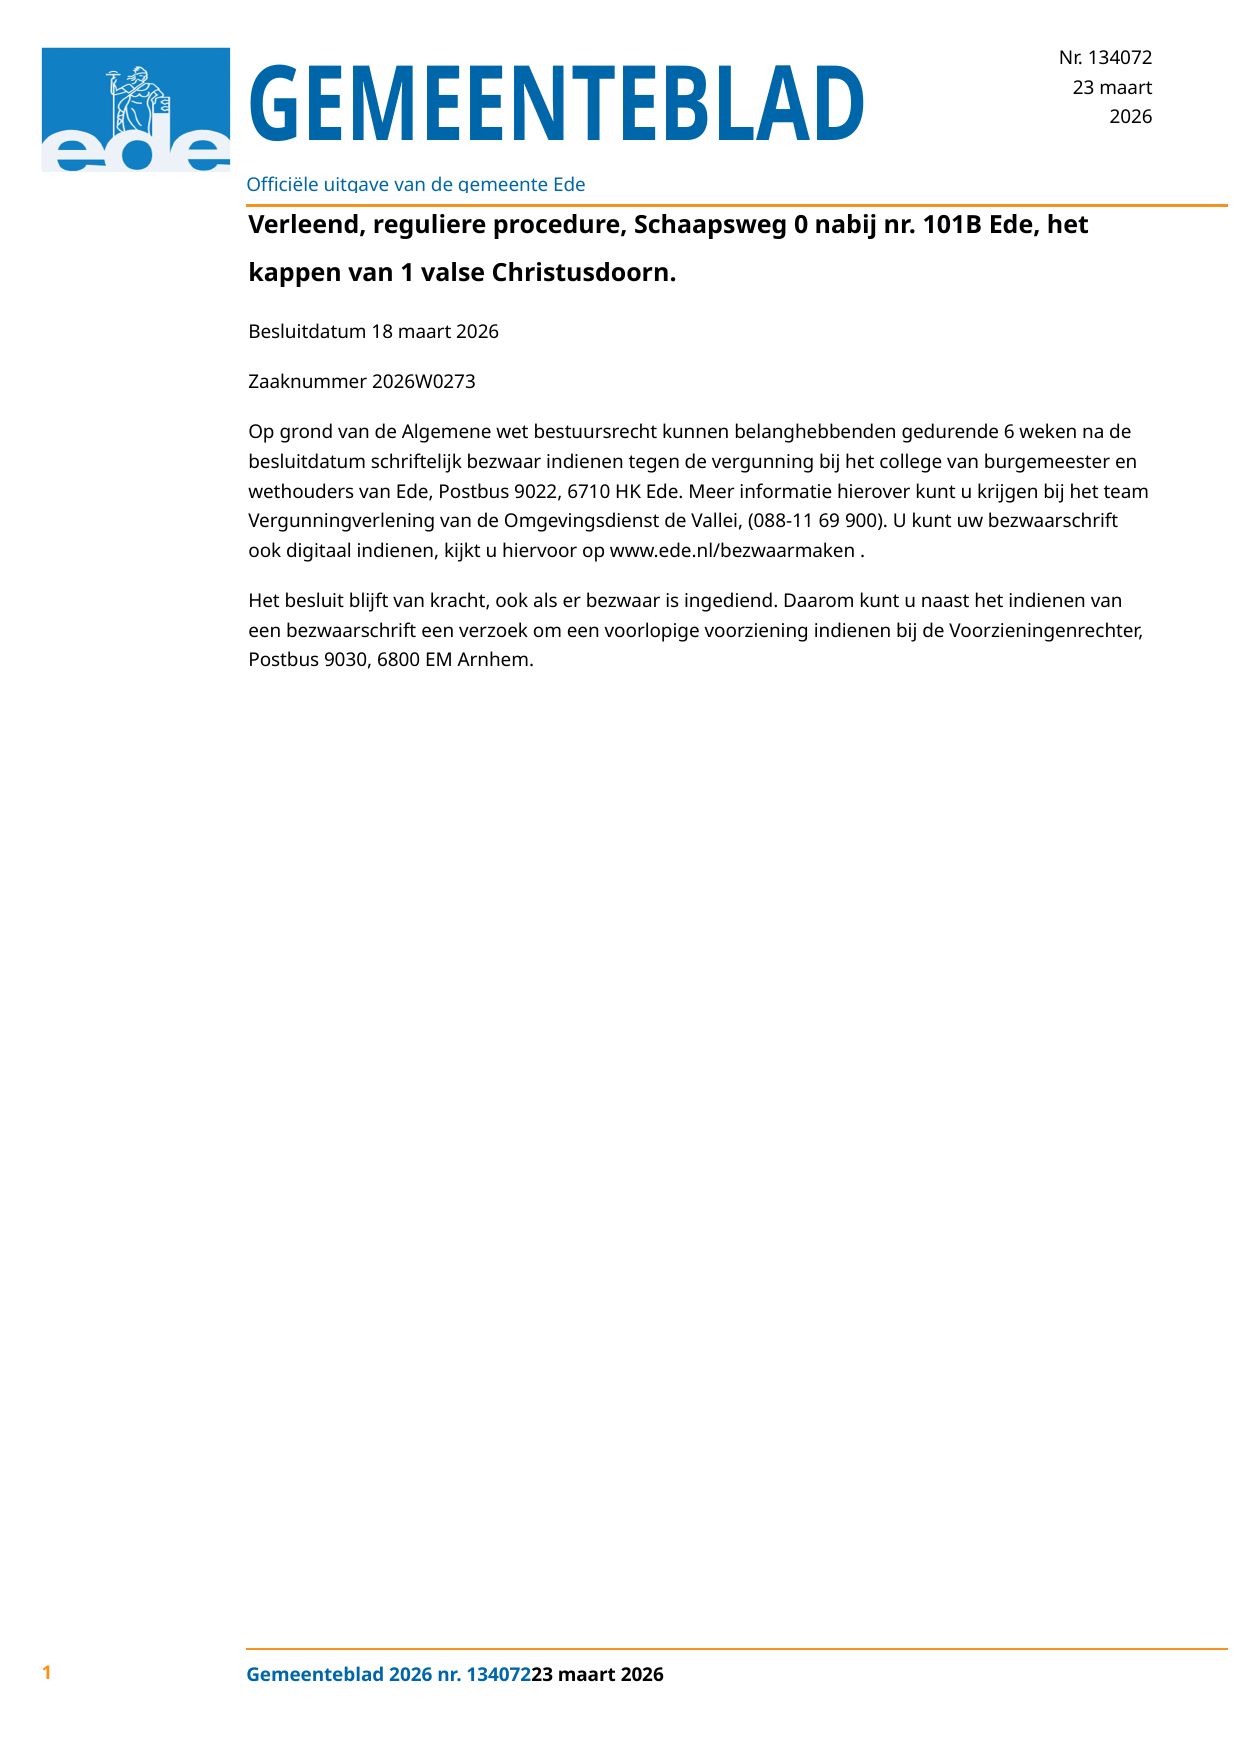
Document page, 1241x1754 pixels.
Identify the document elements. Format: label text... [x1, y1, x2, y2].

text Verleend, reguliere procedure, Schaapsweg 0 nabij nr. 101B Ede, het kappen van 1 valse Christusdoorn. [248, 207, 1152, 288]
text Het besluit blijft van kracht, ook als er bezwaar is ingediend. Daarom kunt u naast het indienen van een bezwaarschrift een verzoek om een voorlopige voorziening indienen bij de Voorzieningenrechter, Postbus 9030, 6800 EM Arnhem. [248, 587, 1152, 672]
picture [41, 47, 231, 172]
text Besluitdatum 18 maart 2026 [248, 318, 1152, 344]
text Op grond van de Algemene wet bestuursrecht kunnen belanghebbenden gedurende 6 weken na de besluitdatum schriftelijk bezwaar indienen tegen de vergunning bij het college van burgemeester en wethouders van Ede, Postbus 9022, 6710 HK Ede. Meer informatie hierover kunt u krijgen bij het team Vergunningverlening van de Omgevingsdienst de Vallei, (088-11 69 900). U kunt uw bezwaarschrift ook digitaal indienen, kijkt u hiervoor op www.ede.nl/bezwaarmaken . [248, 419, 1152, 563]
text Zaaknummer 2026W0273 [248, 368, 1152, 394]
